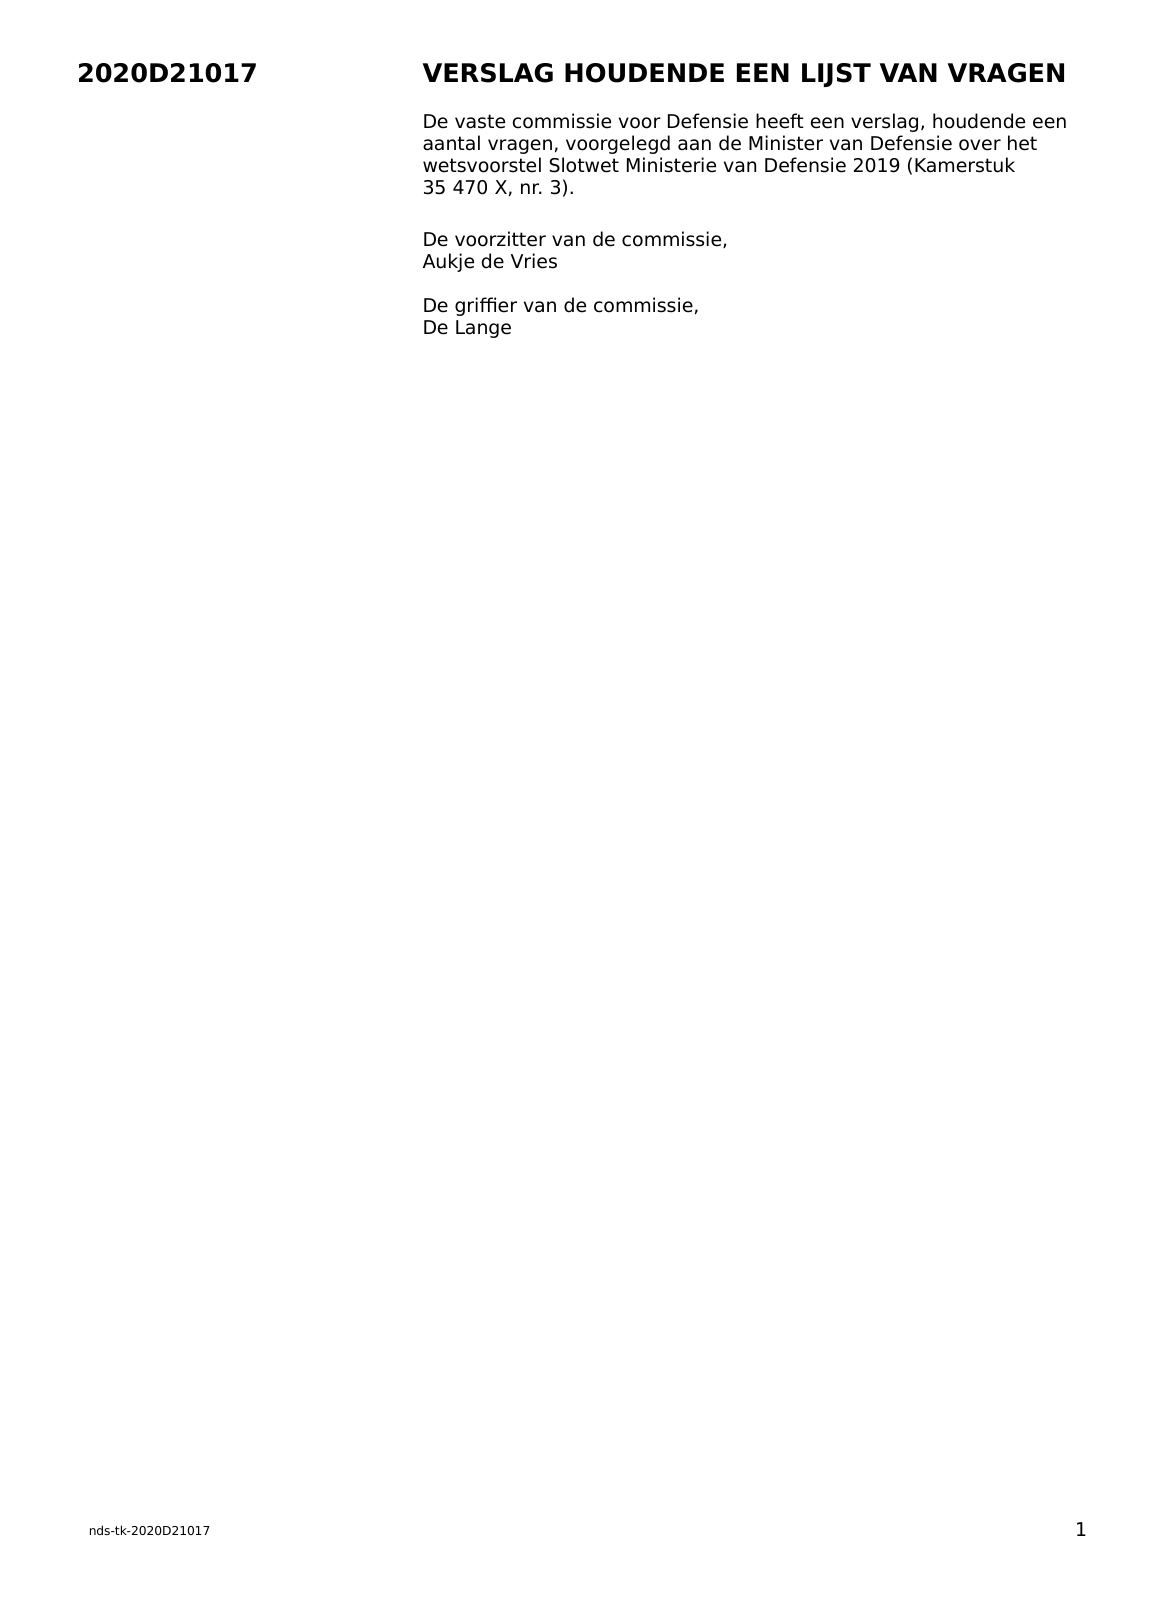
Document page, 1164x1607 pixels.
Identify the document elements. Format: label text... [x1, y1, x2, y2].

text 2020D21017 VERSLAG HOUDENDE EEN LIJST VAN VRAGEN [77, 59, 1087, 89]
text De vaste commissie voor Defensie heeft een verslag, houdende een aantal vragen, voorgelegd aan de Minister van Defensie over het wetsvoorstel Slotwet Ministerie van Defensie 2019 (Kamerstuk 35 470 X, nr. 3). [422, 111, 1087, 199]
text De griffier van de commissie, De Lange [422, 295, 1087, 339]
text De voorzitter van de commissie, Aukje de Vries [422, 229, 1087, 273]
text nds-tk-2020D21017 [88, 1524, 323, 1538]
